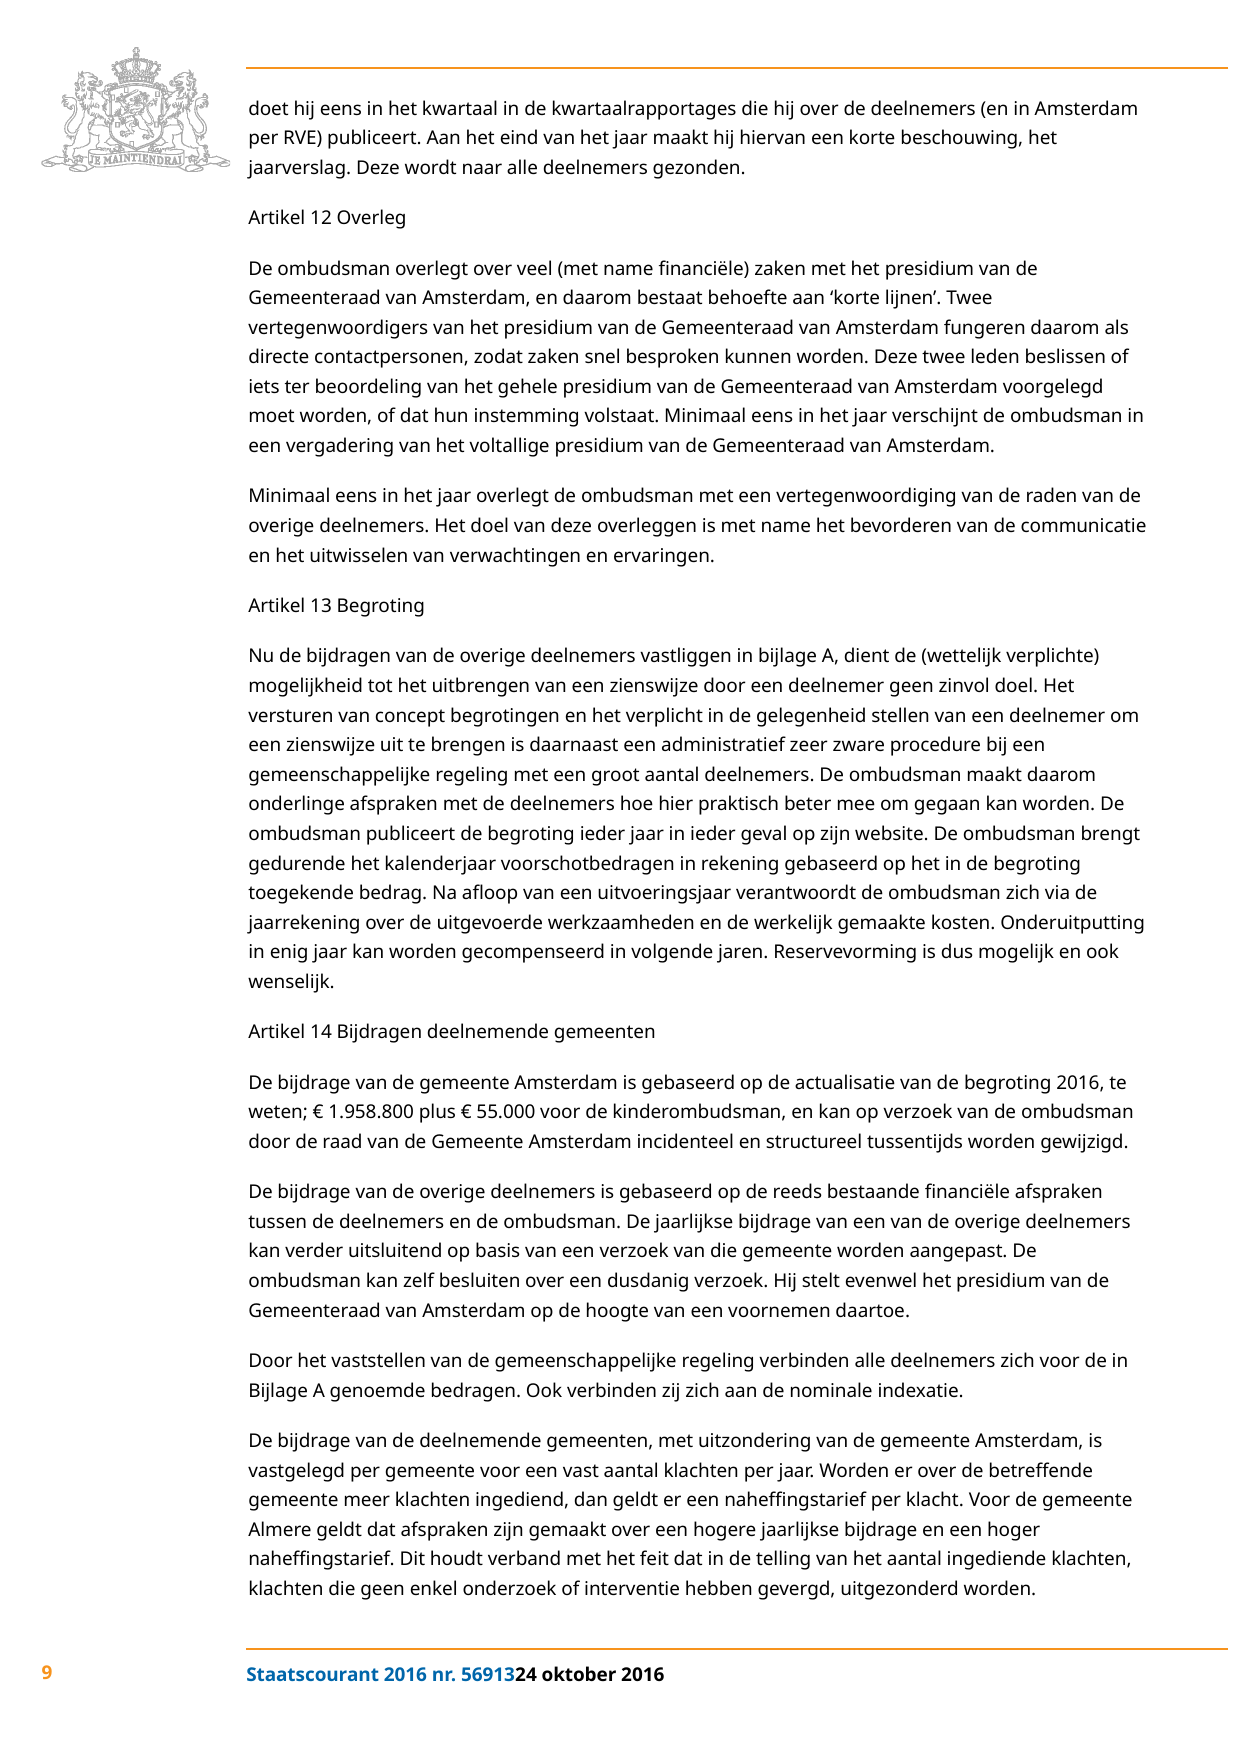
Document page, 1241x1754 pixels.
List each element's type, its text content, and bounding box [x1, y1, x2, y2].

text doet hij eens in het kwartaal in de kwartaalrapportages die hij over de deelnemers (en in Amsterdam per RVE) publiceert. Aan het eind van het jaar maakt hij hiervan een korte beschouwing, het jaarverslag. Deze wordt naar alle deelnemers gezonden. [248, 95, 1152, 180]
picture [41, 47, 231, 172]
text Artikel 13 Begroting [248, 592, 1152, 618]
text Artikel 14 Bijdragen deelnemende gemeenten [248, 1018, 1152, 1044]
text De bijdrage van de overige deelnemers is gebaseerd op de reeds bestaande financiële afspraken tussen de deelnemers en de ombudsman. De jaarlijkse bijdrage van een van de overige deelnemers kan verder uitsluitend op basis van een verzoek van die gemeente worden aangepast. De ombudsman kan zelf besluiten over een dusdanig verzoek. Hij stelt evenwel het presidium van de Gemeenteraad van Amsterdam op de hoogte van een voornemen daartoe. [248, 1178, 1152, 1323]
text De bijdrage van de deelnemende gemeenten, met uitzondering van de gemeente Amsterdam, is vastgelegd per gemeente voor een vast aantal klachten per jaar. Worden er over de betreffende gemeente meer klachten ingediend, dan geldt er een naheffingstarief per klacht. Voor de gemeente Almere geldt dat afspraken zijn gemaakt over een hogere jaarlijkse bijdrage en een hoger naheffingstarief. Dit houdt verband met het feit dat in de telling van het aantal ingediende klachten, klachten die geen enkel onderzoek of interventie hebben gevergd, uitgezonderd worden. [248, 1427, 1152, 1601]
text Minimaal eens in het jaar overlegt de ombudsman met een vertegenwoordiging van de raden van de overige deelnemers. Het doel van deze overleggen is met name het bevorderen van de communicatie en het uitwisselen van verwachtingen en ervaringen. [248, 483, 1152, 568]
text De bijdrage van de gemeente Amsterdam is gebaseerd op de actualisatie van de begroting 2016, te weten; € 1.958.800 plus € 55.000 voor de kinderombudsman, en kan op verzoek van de ombudsman door de raad van de Gemeente Amsterdam incidenteel en structureel tussentijds worden gewijzigd. [248, 1069, 1152, 1154]
text De ombudsman overlegt over veel (met name financiële) zaken met het presidium van de Gemeenteraad van Amsterdam, en daarom bestaat behoefte aan ‘korte lijnen’. Twee vertegenwoordigers van het presidium van de Gemeenteraad van Amsterdam fungeren daarom als directe contactpersonen, zodat zaken snel besproken kunnen worden. Deze twee leden beslissen of iets ter beoordeling van het gehele presidium van de Gemeenteraad van Amsterdam voorgelegd moet worden, of dat hun instemming volstaat. Minimaal eens in het jaar verschijnt de ombudsman in een vergadering van het voltallige presidium van de Gemeenteraad van Amsterdam. [248, 255, 1152, 458]
text Artikel 12 Overleg [248, 204, 1152, 230]
text Door het vaststellen van de gemeenschappelijke regeling verbinden alle deelnemers zich voor de in Bijlage A genoemde bedragen. Ook verbinden zij zich aan de nominale indexatie. [248, 1347, 1152, 1403]
text Nu de bijdragen van de overige deelnemers vastliggen in bijlage A, dient de (wettelijk verplichte) mogelijkheid tot het uitbrengen van een zienswijze door een deelnemer geen zinvol doel. Het versturen van concept begrotingen en het verplicht in de gelegenheid stellen van een deelnemer om een zienswijze uit te brengen is daarnaast een administratief zeer zware procedure bij een gemeenschappelijke regeling met een groot aantal deelnemers. De ombudsman maakt daarom onderlinge afspraken met de deelnemers hoe hier praktisch beter mee om gegaan kan worden. De ombudsman publiceert de begroting ieder jaar in ieder geval op zijn website. De ombudsman brengt gedurende het kalenderjaar voorschotbedragen in rekening gebaseerd op het in de begroting toegekende bedrag. Na afloop van een uitvoeringsjaar verantwoordt de ombudsman zich via de jaarrekening over de uitgevoerde werkzaamheden en de werkelijk gemaakte kosten. Onderuitputting in enig jaar kan worden gecompenseerd in volgende jaren. Reservevorming is dus mogelijk en ook wenselijk. [248, 643, 1152, 994]
